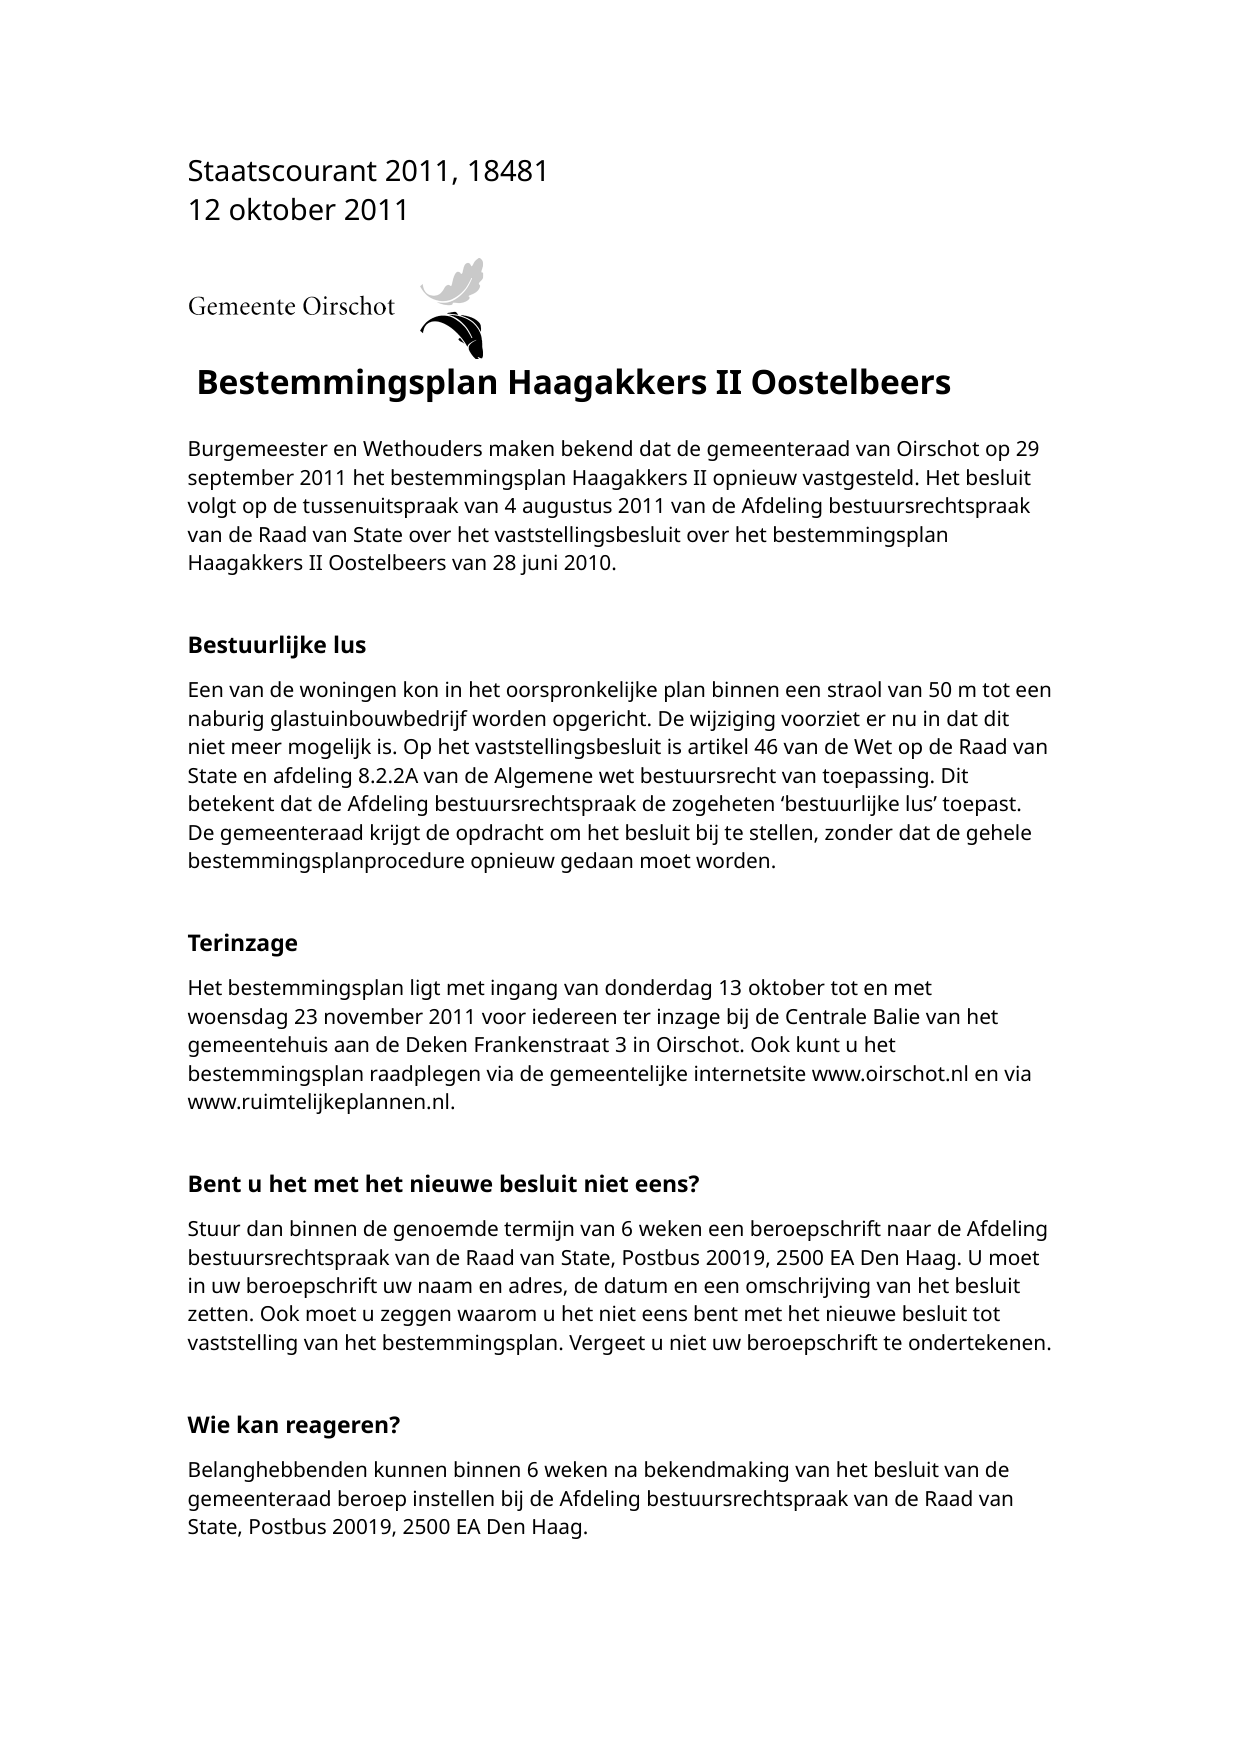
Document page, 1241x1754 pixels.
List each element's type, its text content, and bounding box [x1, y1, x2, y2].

text Stuur dan binnen de genoemde termijn van 6 weken een beroepschrift naar de Afdeling bestuursrechtspraak van de Raad van State, Postbus 20019, 2500 EA Den Haag. U moet in uw beroepschrift uw naam en adres, de datum en een omschrijving van het besluit zetten. Ook moet u zeggen waarom u het niet eens bent met het nieuwe besluit tot vaststelling van het bestemmingsplan. Vergeet u niet uw beroepschrift te ondertekenen. [187, 1214, 1053, 1356]
subtitle Bent u het met het nieuwe besluit niet eens? [187, 1168, 1053, 1199]
subtitle Wie kan reageren? [187, 1409, 1053, 1440]
text Staatscourant 2011, 18481 [187, 150, 1053, 190]
text Het bestemmingsplan ligt met ingang van donderdag 13 oktober tot en met woensdag 23 november 2011 voor iedereen ter inzage bij de Centrale Balie van het gemeentehuis aan de Deken Frankenstraat 3 in Oirschot. Ook kunt u het bestemmingsplan raadplegen via de gemeentelijke internetsite www.oirschot.nl en via www.ruimtelijkeplannen.nl. [187, 973, 1053, 1116]
subtitle Terinzage [187, 927, 1053, 958]
text 12 oktober 2011 [187, 190, 1053, 229]
text Burgemeester en Wethouders maken bekend dat de gemeenteraad van Oirschot op 29 september 2011 het bestemmingsplan Haagakkers II opnieuw vastgesteld. Het besluit volgt op de tussenuitspraak van 4 augustus 2011 van de Afdeling bestuursrechtspraak van de Raad van State over het vaststellingsbesluit over het bestemmingsplan Haagakkers II Oostelbeers van 28 juni 2010. [187, 434, 1053, 577]
subtitle Bestuurlijke lus [187, 629, 1053, 661]
text Een van de woningen kon in het oorspronkelijke plan binnen een straol van 50 m tot een naburig glastuinbouwbedrijf worden opgericht. De wijziging voorziet er nu in dat dit niet meer mogelijk is. Op het vaststellingsbesluit is artikel 46 van de Wet op de Raad van State en afdeling 8.2.2A van de Algemene wet bestuursrecht van toepassing. Dit betekent dat de Afdeling bestuursrechtspraak de zogeheten ‘bestuurlijke lus’ toepast. De gemeenteraad krijgt de opdracht om het besluit bij te stellen, zonder dat de gehele bestemmingsplanprocedure opnieuw gedaan moet worden. [187, 676, 1053, 874]
subtitle Bestemmingsplan Haagakkers II Oostelbeers [187, 271, 1053, 404]
text Belanghebbenden kunnen binnen 6 weken na bekendmaking van het besluit van de gemeenteraad beroep instellen bij de Afdeling bestuursrechtspraak van de Raad van State, Postbus 20019, 2500 EA Den Haag. [187, 1455, 1053, 1541]
picture [187, 258, 484, 359]
